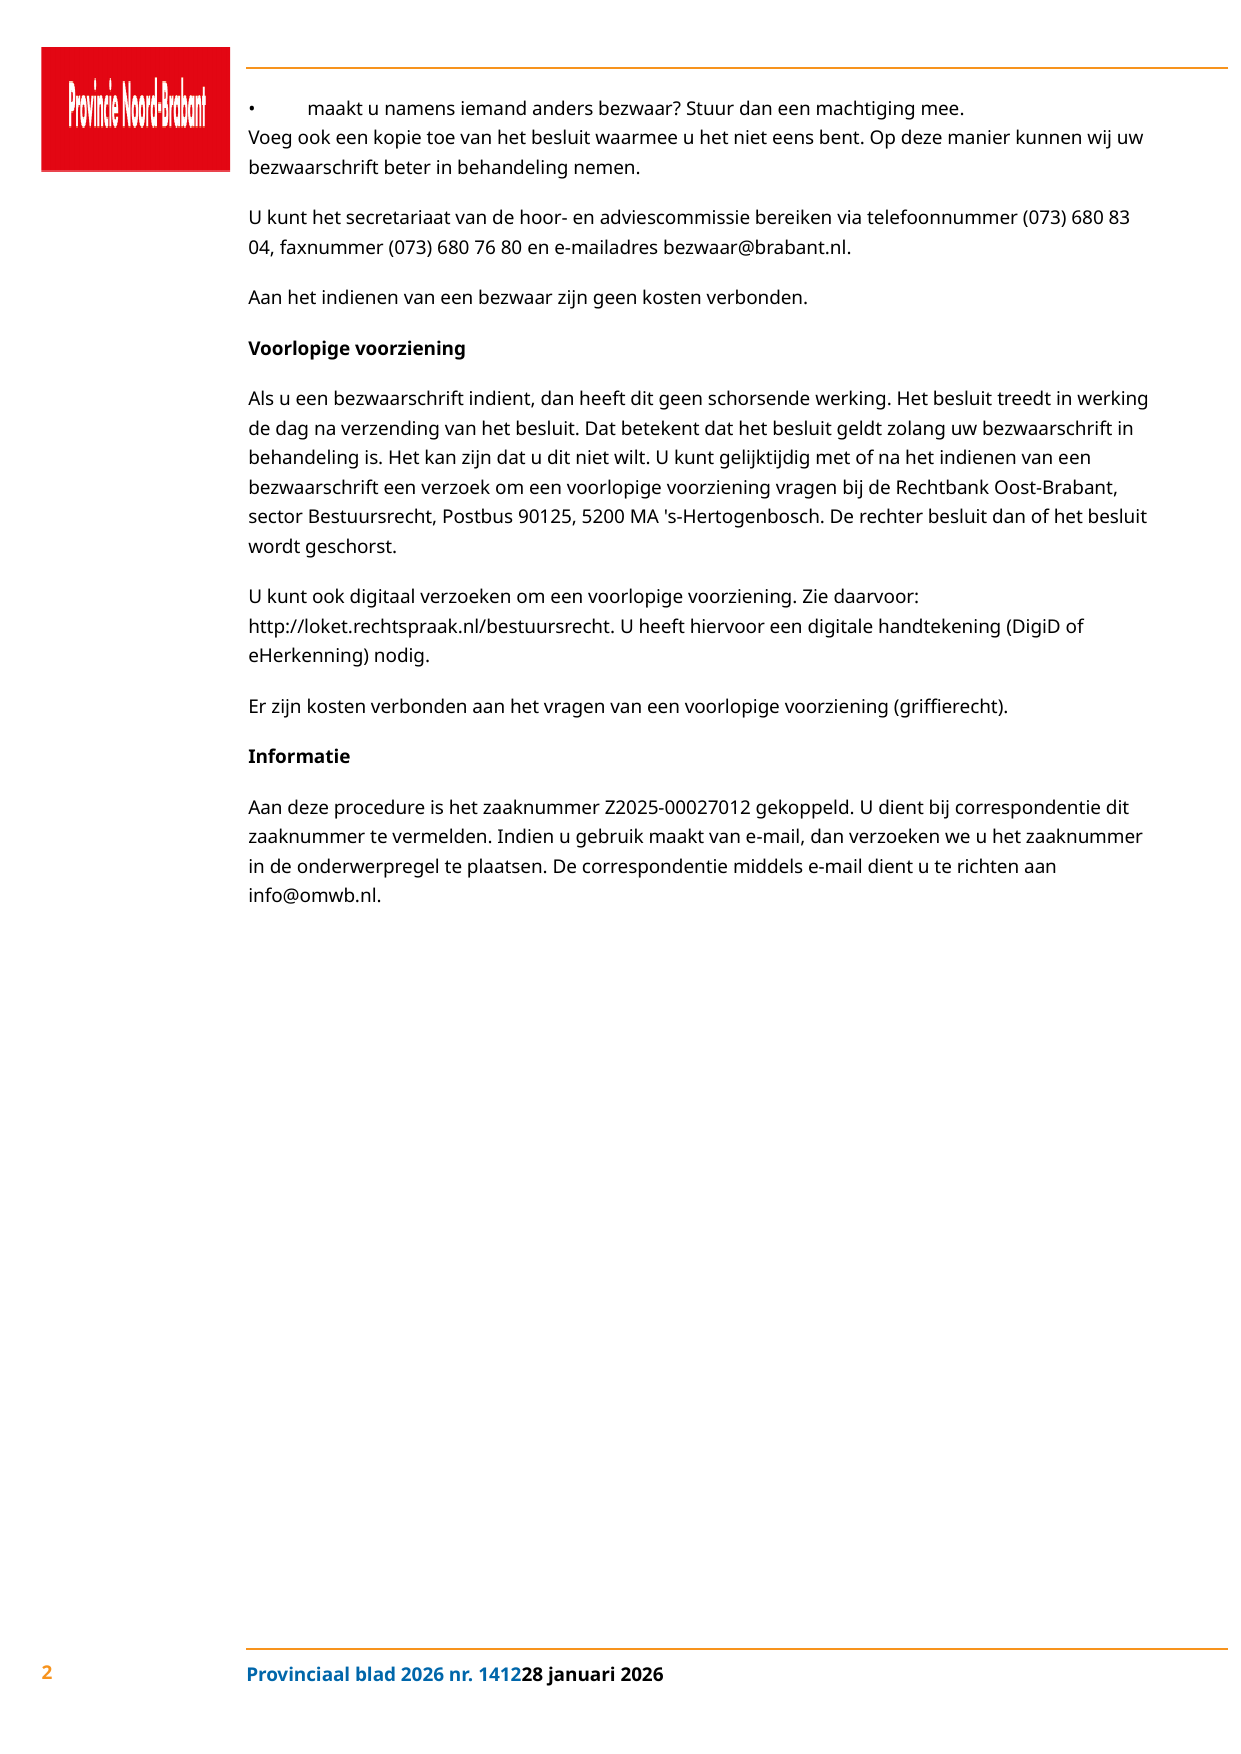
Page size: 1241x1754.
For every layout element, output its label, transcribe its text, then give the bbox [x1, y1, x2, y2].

text Er zijn kosten verbonden aan het vragen van een voorlopige voorziening (griffierecht). [248, 693, 1152, 719]
text U kunt ook digitaal verzoeken om een voorlopige voorziening. Zie daarvoor: http://loket.rechtspraak.nl/bestuursrecht. U heeft hiervoor een digitale handtekening (DigiD of eHerkenning) nodig. [248, 583, 1152, 668]
list maakt u namens iemand anders bezwaar? Stuur dan een machtiging mee. [248, 95, 1152, 121]
text U kunt het secretariaat van de hoor- en adviescommissie bereiken via telefoonnummer (073) 680 83 04, faxnummer (073) 680 76 80 en e-mailadres bezwaar@brabant.nl. [248, 204, 1152, 260]
text Als u een bezwaarschrift indient, dan heeft dit geen schorsende werking. Het besluit treedt in werking de dag na verzending van het besluit. Dat betekent dat het besluit geldt zolang uw bezwaarschrift in behandeling is. Het kan zijn dat u dit niet wilt. U kunt gelijktijdig met of na het indienen van een bezwaarschrift een verzoek om een voorlopige voorziening vragen bij de Rechtbank Oost-Brabant, sector Bestuursrecht, Postbus 90125, 5200 MA 's‑Hertogenbosch. De rechter besluit dan of het besluit wordt geschorst. [248, 385, 1152, 559]
text Aan het indienen van een bezwaar zijn geen kosten verbonden. [248, 284, 1152, 310]
text Informatie [248, 743, 1152, 769]
text Voeg ook een kopie toe van het besluit waarmee u het niet eens bent. Op deze manier kunnen wij uw bezwaarschrift beter in behandeling nemen. [248, 124, 1152, 180]
text Aan deze procedure is het zaaknummer Z2025-00027012 gekoppeld. U dient bij correspondentie dit zaaknummer te vermelden. Indien u gebruik maakt van e-mail, dan verzoeken we u het zaaknummer in de onderwerpregel te plaatsen. De correspondentie middels e-mail dient u te richten aan info@omwb.nl. [248, 794, 1152, 908]
text Voorlopige voorziening [248, 335, 1152, 361]
picture [41, 47, 231, 172]
